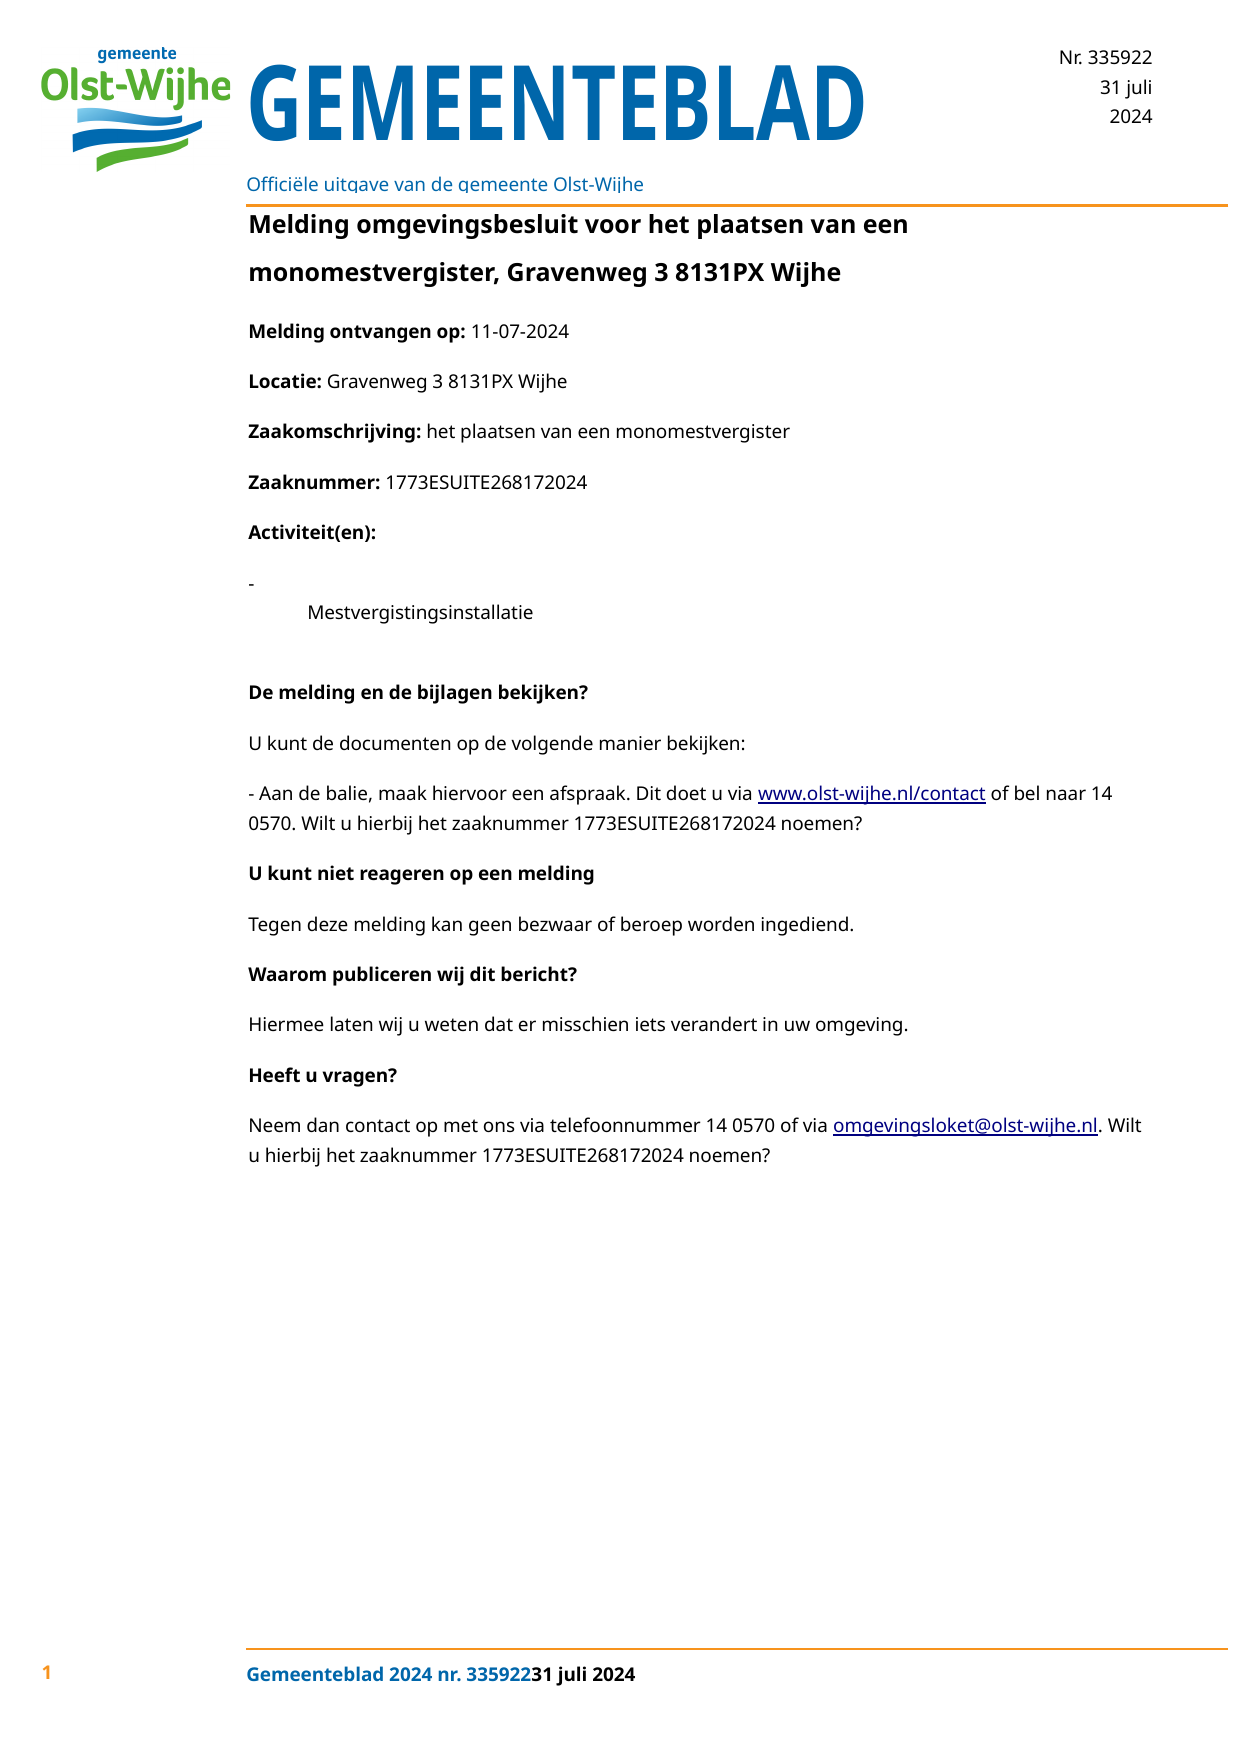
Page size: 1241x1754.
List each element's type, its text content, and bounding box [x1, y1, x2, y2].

text - Aan de balie, maak hiervoor een afspraak. Dit doet u via www.olst-wijhe.nl/contact of bel naar 14 0570. Wilt u hierbij het zaaknummer 1773ESUITE268172024 noemen? [248, 780, 1152, 836]
text Heeft u vragen? [248, 1062, 1152, 1088]
text Locatie: Gravenweg 3 8131PX Wijhe [248, 368, 1152, 394]
text U kunt de documenten op de volgende manier bekijken: [248, 730, 1152, 756]
text Hiermee laten wij u weten dat er misschien iets verandert in uw omgeving. [248, 1012, 1152, 1037]
text U kunt niet reageren op een melding [248, 860, 1152, 886]
text Neem dan contact op met ons via telefoonnummer 14 0570 of via omgevingsloket@olst-wijhe.nl. Wilt u hierbij het zaaknummer 1773ESUITE268172024 noemen? [248, 1112, 1152, 1168]
picture [41, 47, 231, 172]
text Zaakomschrijving: het plaatsen van een monomestvergister [248, 419, 1152, 444]
text Melding omgevingsbesluit voor het plaatsen van een monomestvergister, Gravenweg 3 8131PX Wijhe [248, 207, 1152, 288]
text Activiteit(en): [248, 519, 1152, 545]
text De melding en de bijlagen bekijken? [248, 679, 1152, 705]
text Waarom publiceren wij dit bericht? [248, 961, 1152, 987]
list Mestvergistingsinstallatie [248, 599, 1152, 625]
text Melding ontvangen op: 11-07-2024 [248, 318, 1152, 344]
text Tegen deze melding kan geen bezwaar of beroep worden ingediend. [248, 911, 1152, 937]
text Zaaknummer: 1773ESUITE268172024 [248, 469, 1152, 495]
